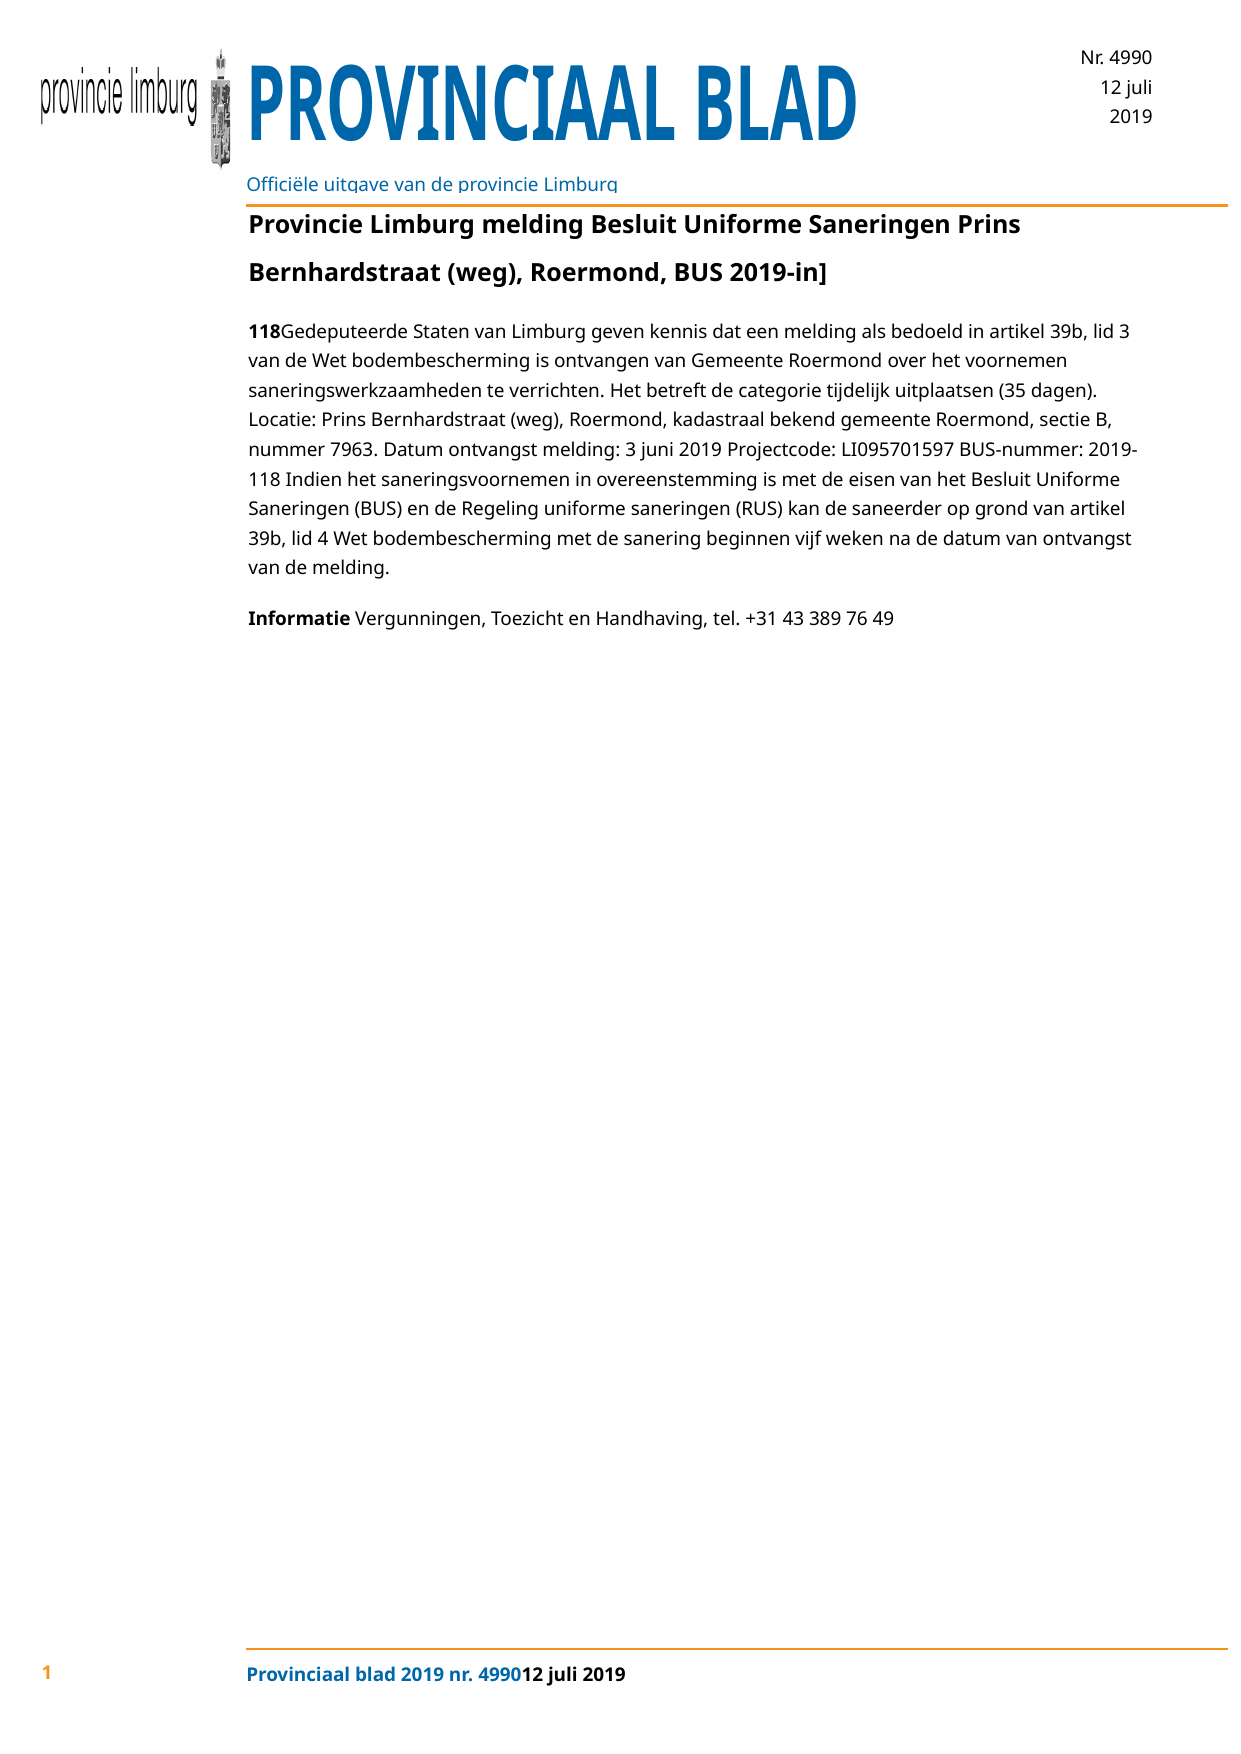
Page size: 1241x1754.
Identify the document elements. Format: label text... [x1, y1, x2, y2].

text Informatie Vergunningen, Toezicht en Handhaving, tel. +31 43 389 76 49 [248, 605, 1152, 631]
text 118Gedeputeerde Staten van Limburg geven kennis dat een melding als bedoeld in artikel 39b, lid 3 van de Wet bodembescherming is ontvangen van Gemeente Roermond over het voornemen saneringswerkzaamheden te verrichten. Het betreft de categorie tijdelijk uitplaatsen (35 dagen). Locatie: Prins Bernhardstraat (weg), Roermond, kadastraal bekend gemeente Roermond, sectie B, nummer 7963. Datum ontvangst melding: 3 juni 2019 Projectcode: LI095701597 BUS-nummer: 2019-118 Indien het saneringsvoornemen in overeenstemming is met de eisen van het Besluit Uniforme Saneringen (BUS) en de Regeling uniforme saneringen (RUS) kan de saneerder op grond van artikel 39b, lid 4 Wet bodembescherming met de sanering beginnen vijf weken na de datum van ontvangst van de melding. [248, 318, 1152, 580]
text Provincie Limburg melding Besluit Uniforme Saneringen Prins Bernhardstraat (weg), Roermond, BUS 2019-in] [248, 207, 1152, 288]
picture [41, 47, 231, 172]
